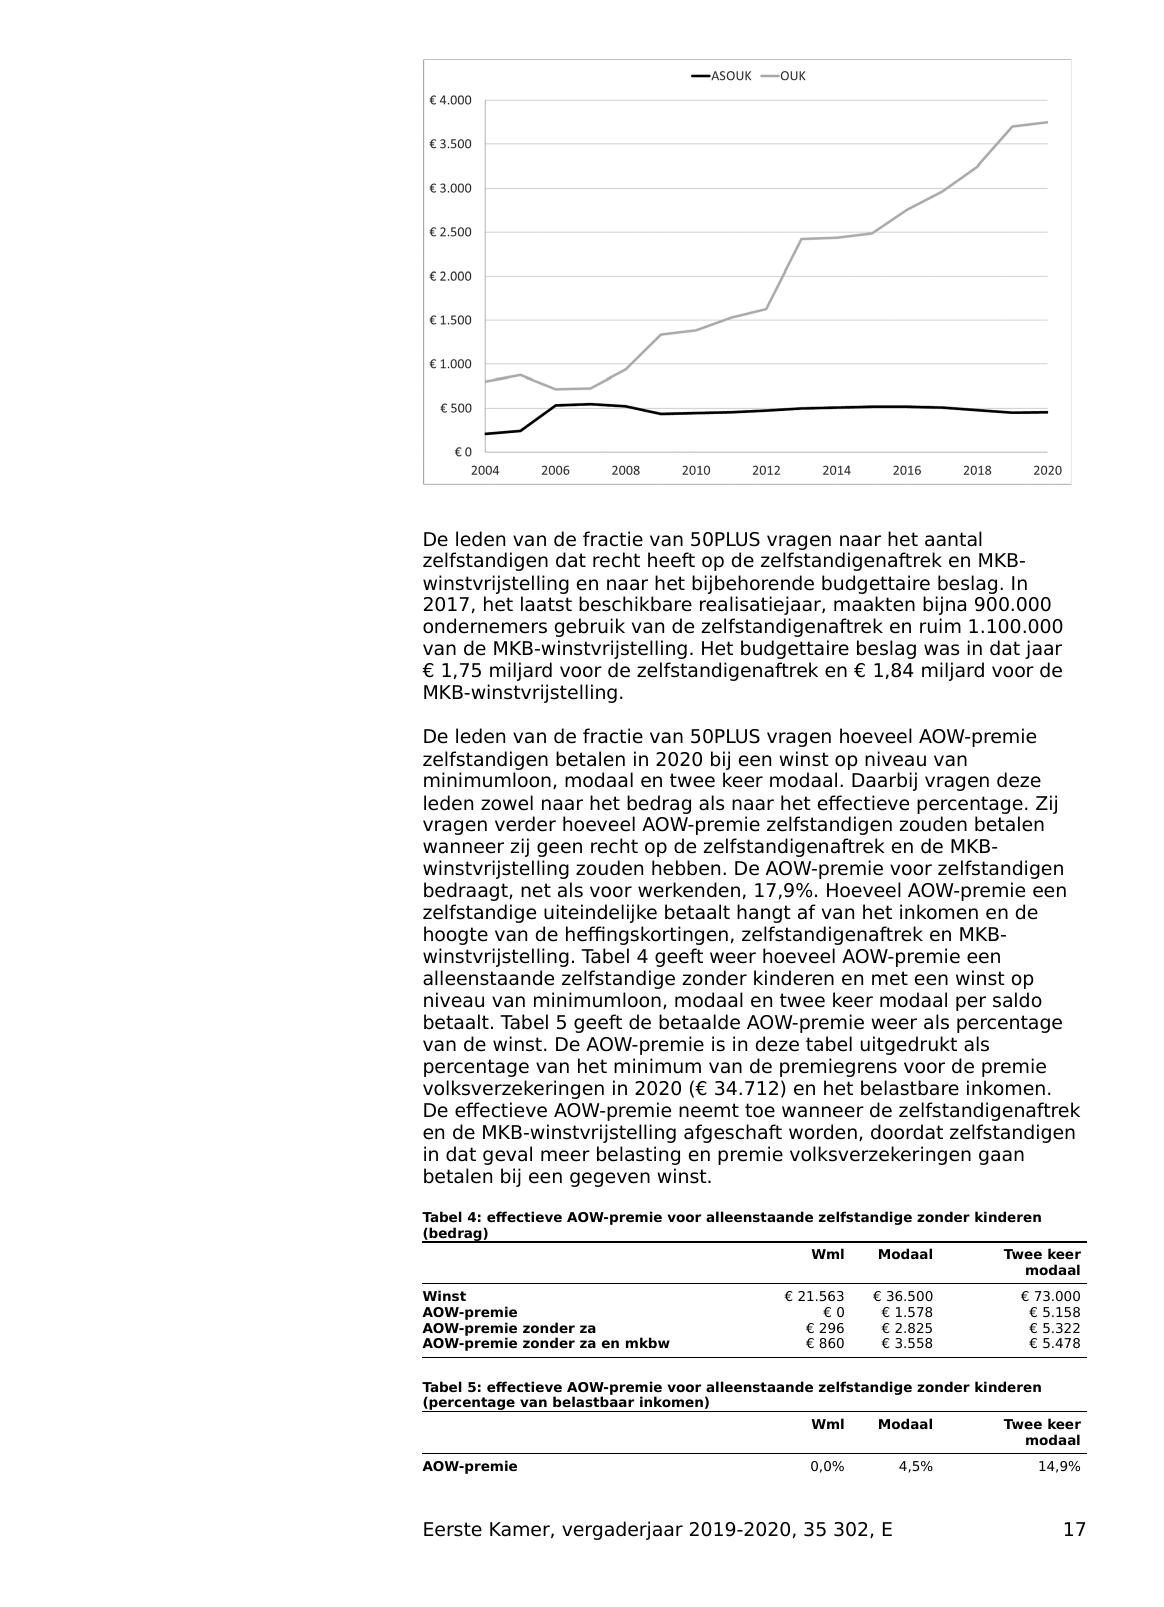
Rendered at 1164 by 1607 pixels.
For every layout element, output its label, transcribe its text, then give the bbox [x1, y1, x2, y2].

table_cell Winst [422, 1284, 762, 1305]
table_cell € 5.158 [939, 1305, 1087, 1320]
table_cell 14,9% [939, 1454, 1087, 1474]
table_cell [422, 1243, 762, 1283]
table_cell Twee keer modaal [939, 1412, 1087, 1453]
table_cell AOW-premie zonder za [422, 1320, 762, 1336]
table_cell € 860 [762, 1336, 850, 1357]
table_cell Wml [762, 1412, 850, 1453]
table_cell 0,0% [762, 1454, 850, 1474]
table_cell € 21.563 [762, 1284, 850, 1305]
table_cell Twee keer modaal [939, 1243, 1087, 1283]
table_cell [422, 1412, 762, 1453]
table_cell 4,5% [850, 1454, 939, 1474]
table_cell € 296 [762, 1320, 850, 1336]
picture [422, 59, 1072, 485]
table_cell € 2.825 [850, 1320, 939, 1336]
table_cell Modaal [850, 1412, 939, 1453]
table_cell AOW-premie zonder za en mkbw [422, 1336, 762, 1357]
table_header Tabel 5: effectieve AOW-premie voor alleenstaande zelfstandige zonder kinderen (percentage van belastbaar inkomen) [422, 1380, 1087, 1411]
table_header Tabel 4: effectieve AOW-premie voor alleenstaande zelfstandige zonder kinderen (bedrag) [422, 1210, 1087, 1241]
text De leden van de fractie van 50PLUS vragen naar het aantal zelfstandigen dat recht heeft op de zelfstandigenaftrek en MKB-winstvrijstelling en naar het bijbehorende budgettaire beslag. In 2017, het laatst beschikbare realisatiejaar, maakten bijna 900.000 ondernemers gebruik van de zelfstandigenaftrek en ruim 1.100.000 van de MKB-winstvrijstelling. Het budgettaire beslag was in dat jaar € 1,75 miljard voor de zelfstandigenaftrek en € 1,84 miljard voor de MKB-winstvrijstelling. [422, 528, 1087, 704]
table_cell € 5.322 [939, 1320, 1087, 1336]
table_cell € 73.000 [939, 1284, 1087, 1305]
table_cell € 1.578 [850, 1305, 939, 1320]
table_cell € 36.500 [850, 1284, 939, 1305]
table_cell € 0 [762, 1305, 850, 1320]
text De leden van de fractie van 50PLUS vragen hoeveel AOW-premie zelfstandigen betalen in 2020 bij een winst op niveau van minimumloon, modaal en twee keer modaal. Daarbij vragen deze leden zowel naar het bedrag als naar het effectieve percentage. Zij vragen verder hoeveel AOW-premie zelfstandigen zouden betalen wanneer zij geen recht op de zelfstandigenaftrek en de MKB-winstvrijstelling zouden hebben. De AOW-premie voor zelfstandigen bedraagt, net als voor werkenden, 17,9%. Hoeveel AOW-premie een zelfstandige uiteindelijke betaalt hangt af van het inkomen en de hoogte van de heffingskortingen, zelfstandigenaftrek en MKB-winstvrijstelling. Tabel 4 geeft weer hoeveel AOW-premie een alleenstaande zelfstandige zonder kinderen en met een winst op niveau van minimumloon, modaal en twee keer modaal per saldo betaalt. Tabel 5 geeft de betaalde AOW-premie weer als percentage van de winst. De AOW-premie is in deze tabel uitgedrukt als percentage van het minimum van de premiegrens voor de premie volksverzekeringen in 2020 (€ 34.712) en het belastbare inkomen. [422, 726, 1087, 1100]
table_cell Wml [762, 1243, 850, 1283]
table_cell € 5.478 [939, 1336, 1087, 1357]
table_cell Modaal [850, 1243, 939, 1283]
table_cell AOW-premie [422, 1305, 762, 1320]
text De effectieve AOW-premie neemt toe wanneer de zelfstandigenaftrek en de MKB-winstvrijstelling afgeschaft worden, doordat zelfstandigen in dat geval meer belasting en premie volksverzekeringen gaan betalen bij een gegeven winst. [422, 1100, 1087, 1188]
table_cell € 3.558 [850, 1336, 939, 1357]
table_cell AOW-premie [422, 1454, 762, 1474]
